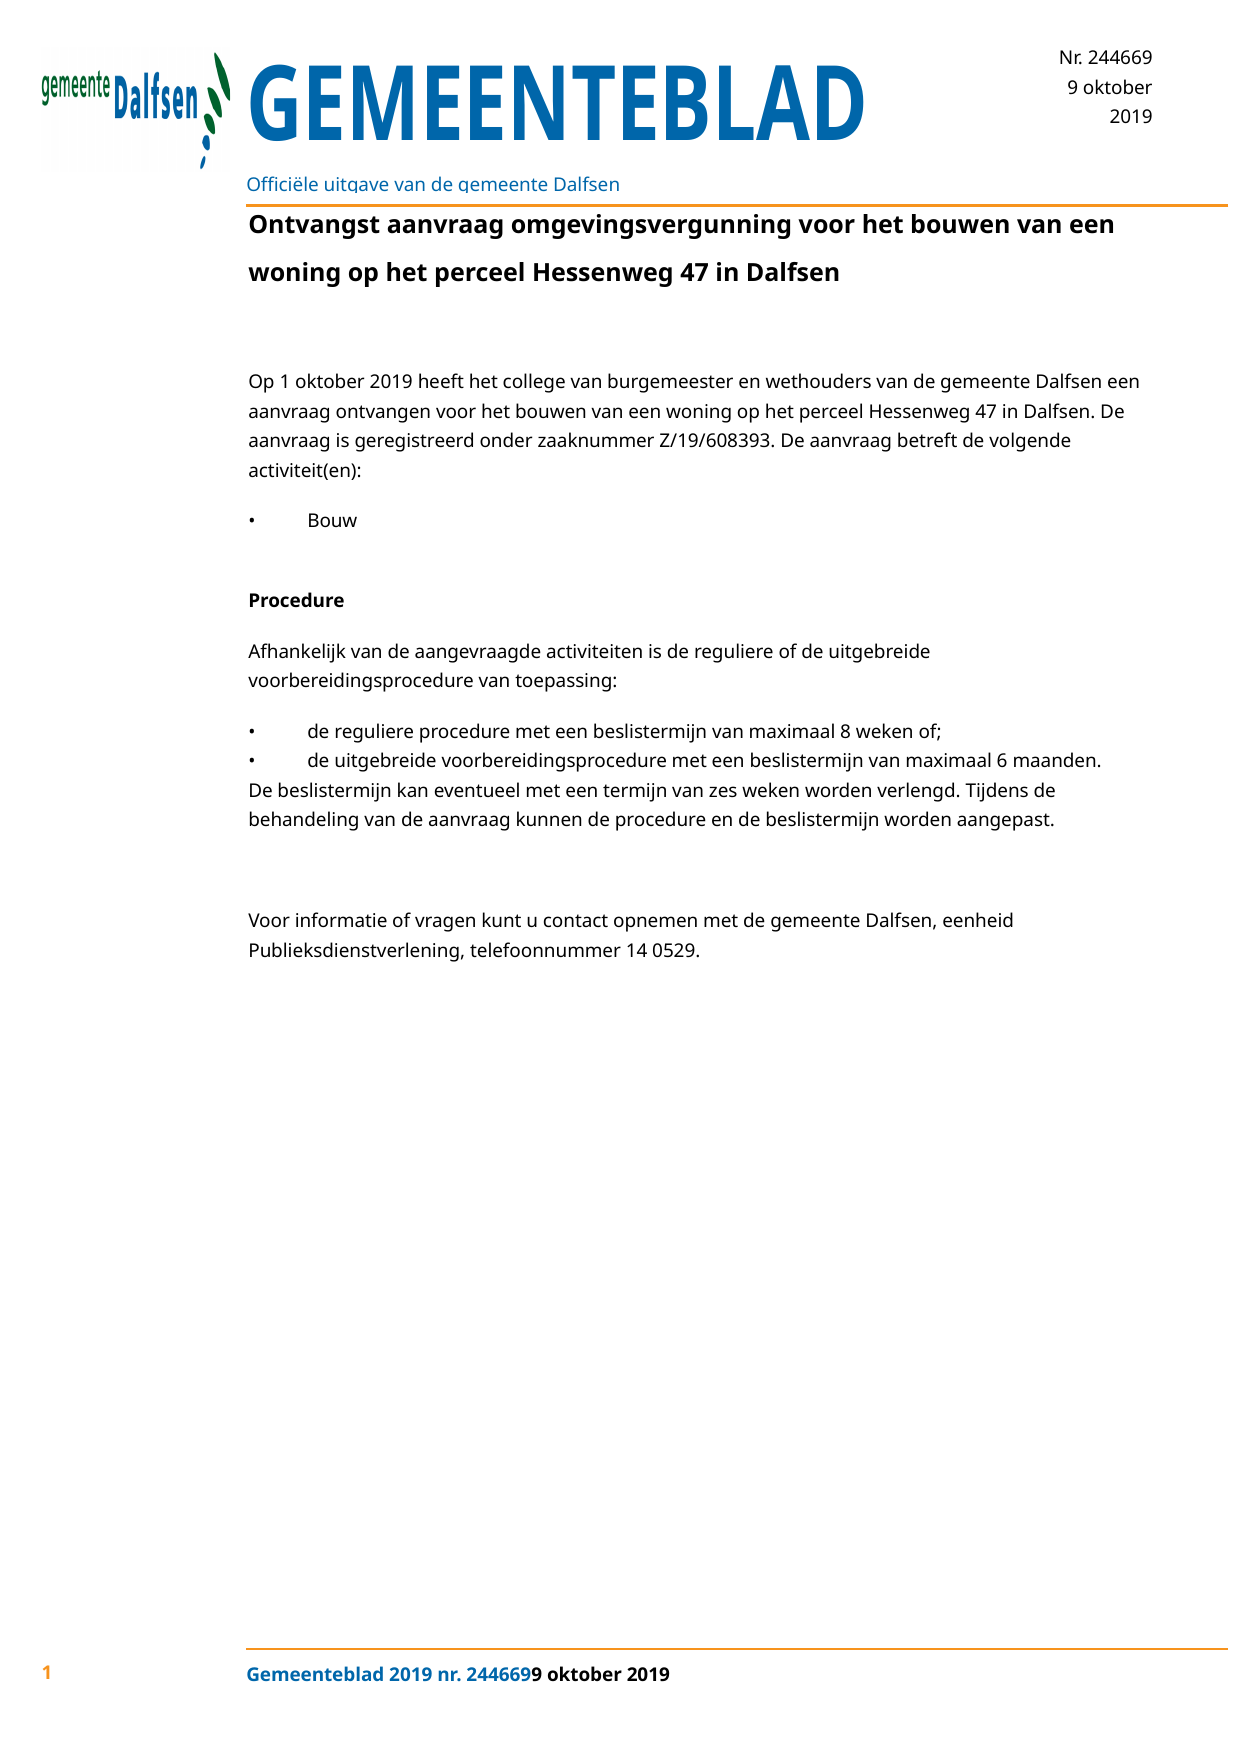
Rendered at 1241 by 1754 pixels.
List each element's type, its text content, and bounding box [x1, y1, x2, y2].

text Afhankelijk van de aangevraagde activiteiten is de reguliere of de uitgebreide voorbereidingsprocedure van toepassing: [248, 638, 1152, 693]
text Voor informatie of vragen kunt u contact opnemen met de gemeente Dalfsen, eenheid Publieksdienstverlening, telefoonnummer 14 0529. [248, 907, 1152, 963]
text Procedure [248, 587, 1152, 613]
picture [41, 47, 231, 172]
list de reguliere procedure met een beslistermijn van maximaal 8 weken of; [248, 718, 1152, 744]
list Bouw [248, 507, 1152, 533]
text Op 1 oktober 2019 heeft het college van burgemeester en wethouders van de gemeente Dalfsen een aanvraag ontvangen voor het bouwen van een woning op het perceel Hessenweg 47 in Dalfsen. De aanvraag is geregistreerd onder zaaknummer Z/19/608393. De aanvraag betreft de volgende activiteit(en): [248, 368, 1152, 483]
list de uitgebreide voorbereidingsprocedure met een beslistermijn van maximaal 6 maanden. [248, 747, 1152, 773]
text De beslistermijn kan eventueel met een termijn van zes weken worden verlengd. Tijdens de behandeling van de aanvraag kunnen de procedure en de beslistermijn worden aangepast. [248, 777, 1152, 832]
text Ontvangst aanvraag omgevingsvergunning voor het bouwen van een woning op het perceel Hessenweg 47 in Dalfsen [248, 207, 1152, 288]
